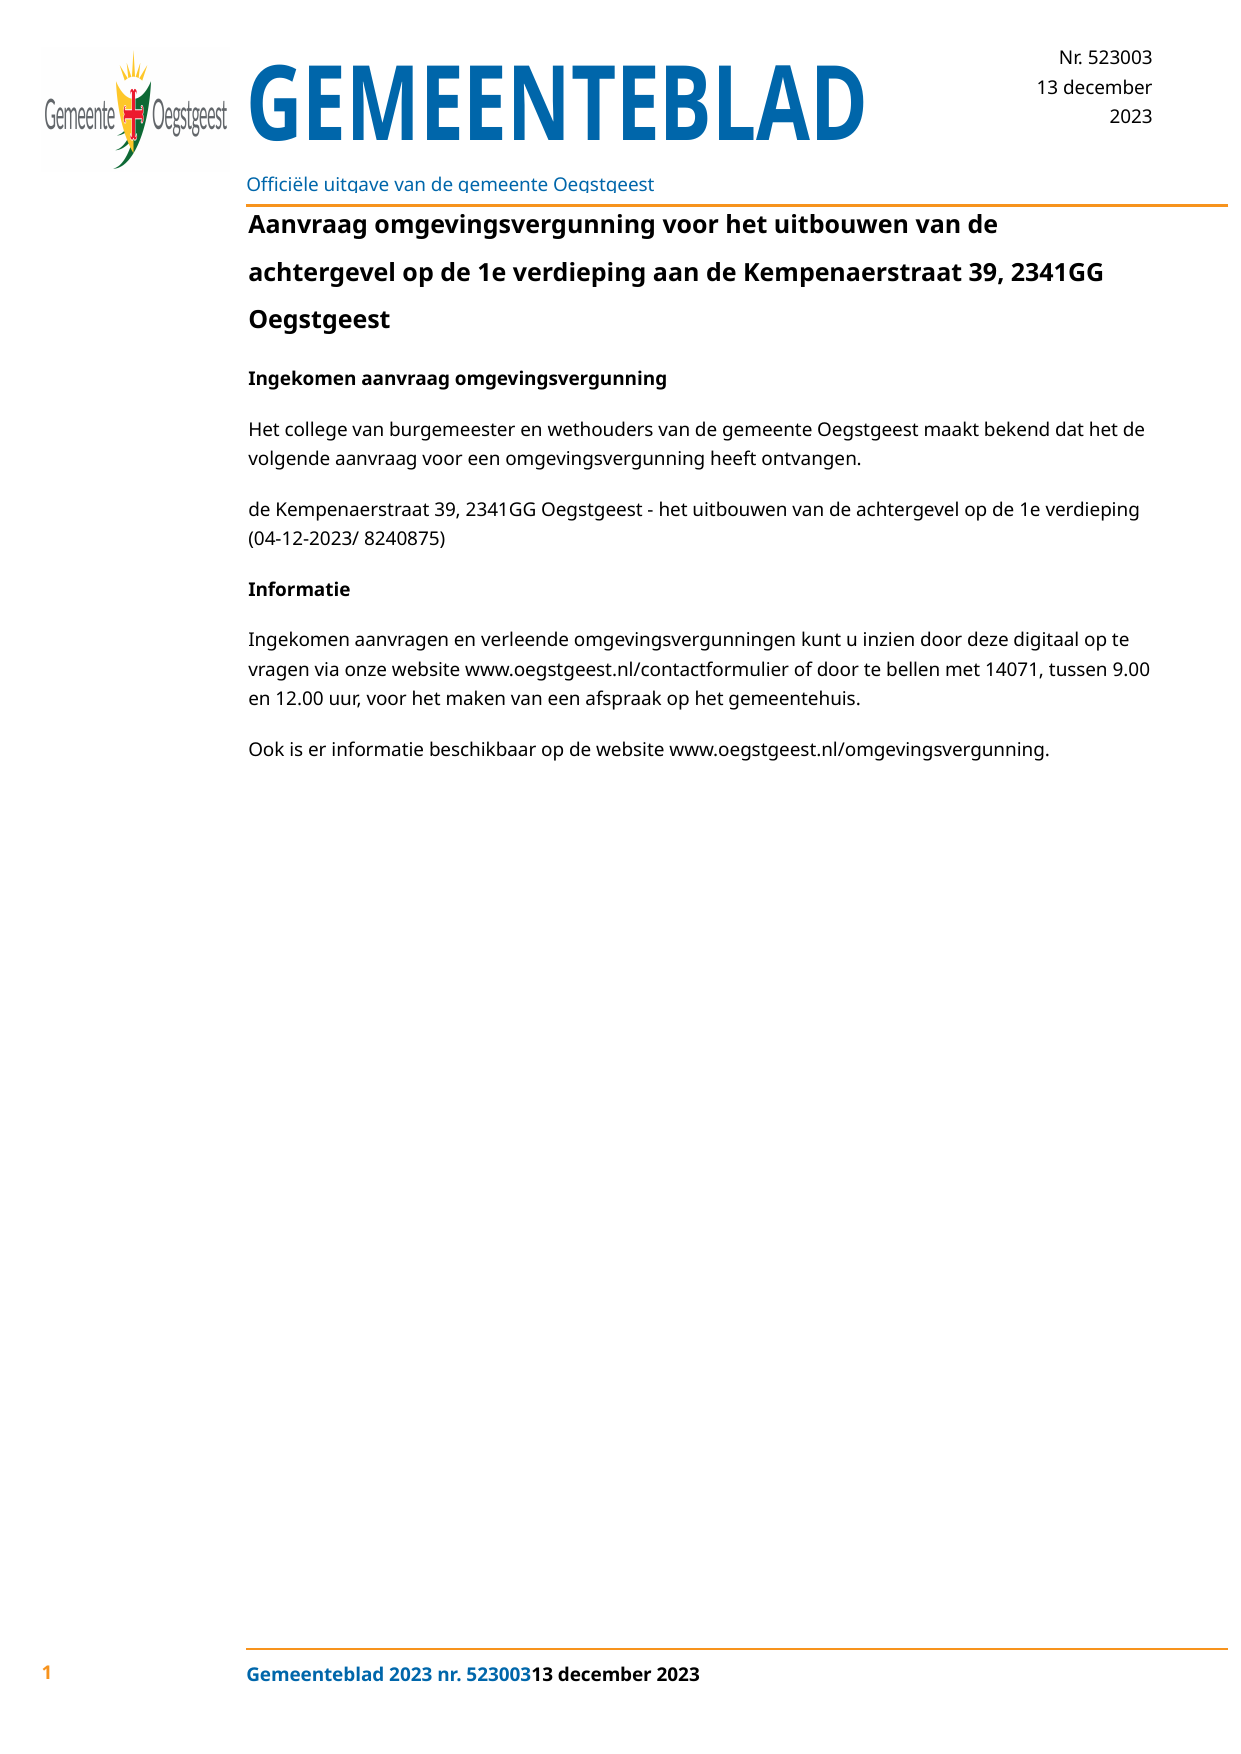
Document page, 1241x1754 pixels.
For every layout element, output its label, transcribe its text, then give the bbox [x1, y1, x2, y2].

text Ingekomen aanvraag omgevingsvergunning [248, 366, 1152, 391]
text Ook is er informatie beschikbaar op de website www.oegstgeest.nl/omgevingsvergunning. [248, 736, 1152, 762]
picture [41, 47, 231, 172]
text Ingekomen aanvragen en verleende omgevingsvergunningen kunt u inzien door deze digitaal op te vragen via onze website www.oegstgeest.nl/contactformulier of door te bellen met 14071, tussen 9.00 en 12.00 uur, voor het maken van een afspraak op het gemeentehuis. [248, 626, 1152, 711]
text de Kempenaerstraat 39, 2341GG Oegstgeest - het uitbouwen van de achtergevel op de 1e verdieping (04-12-2023/ 8240875) [248, 496, 1152, 551]
text Aanvraag omgevingsvergunning voor het uitbouwen van de achtergevel op de 1e verdieping aan de Kempenaerstraat 39, 2341GG Oegstgeest [248, 207, 1152, 336]
text Het college van burgemeester en wethouders van de gemeente Oegstgeest maakt bekend dat het de volgende aanvraag voor een omgevingsvergunning heeft ontvangen. [248, 416, 1152, 471]
text Informatie [248, 576, 1152, 602]
